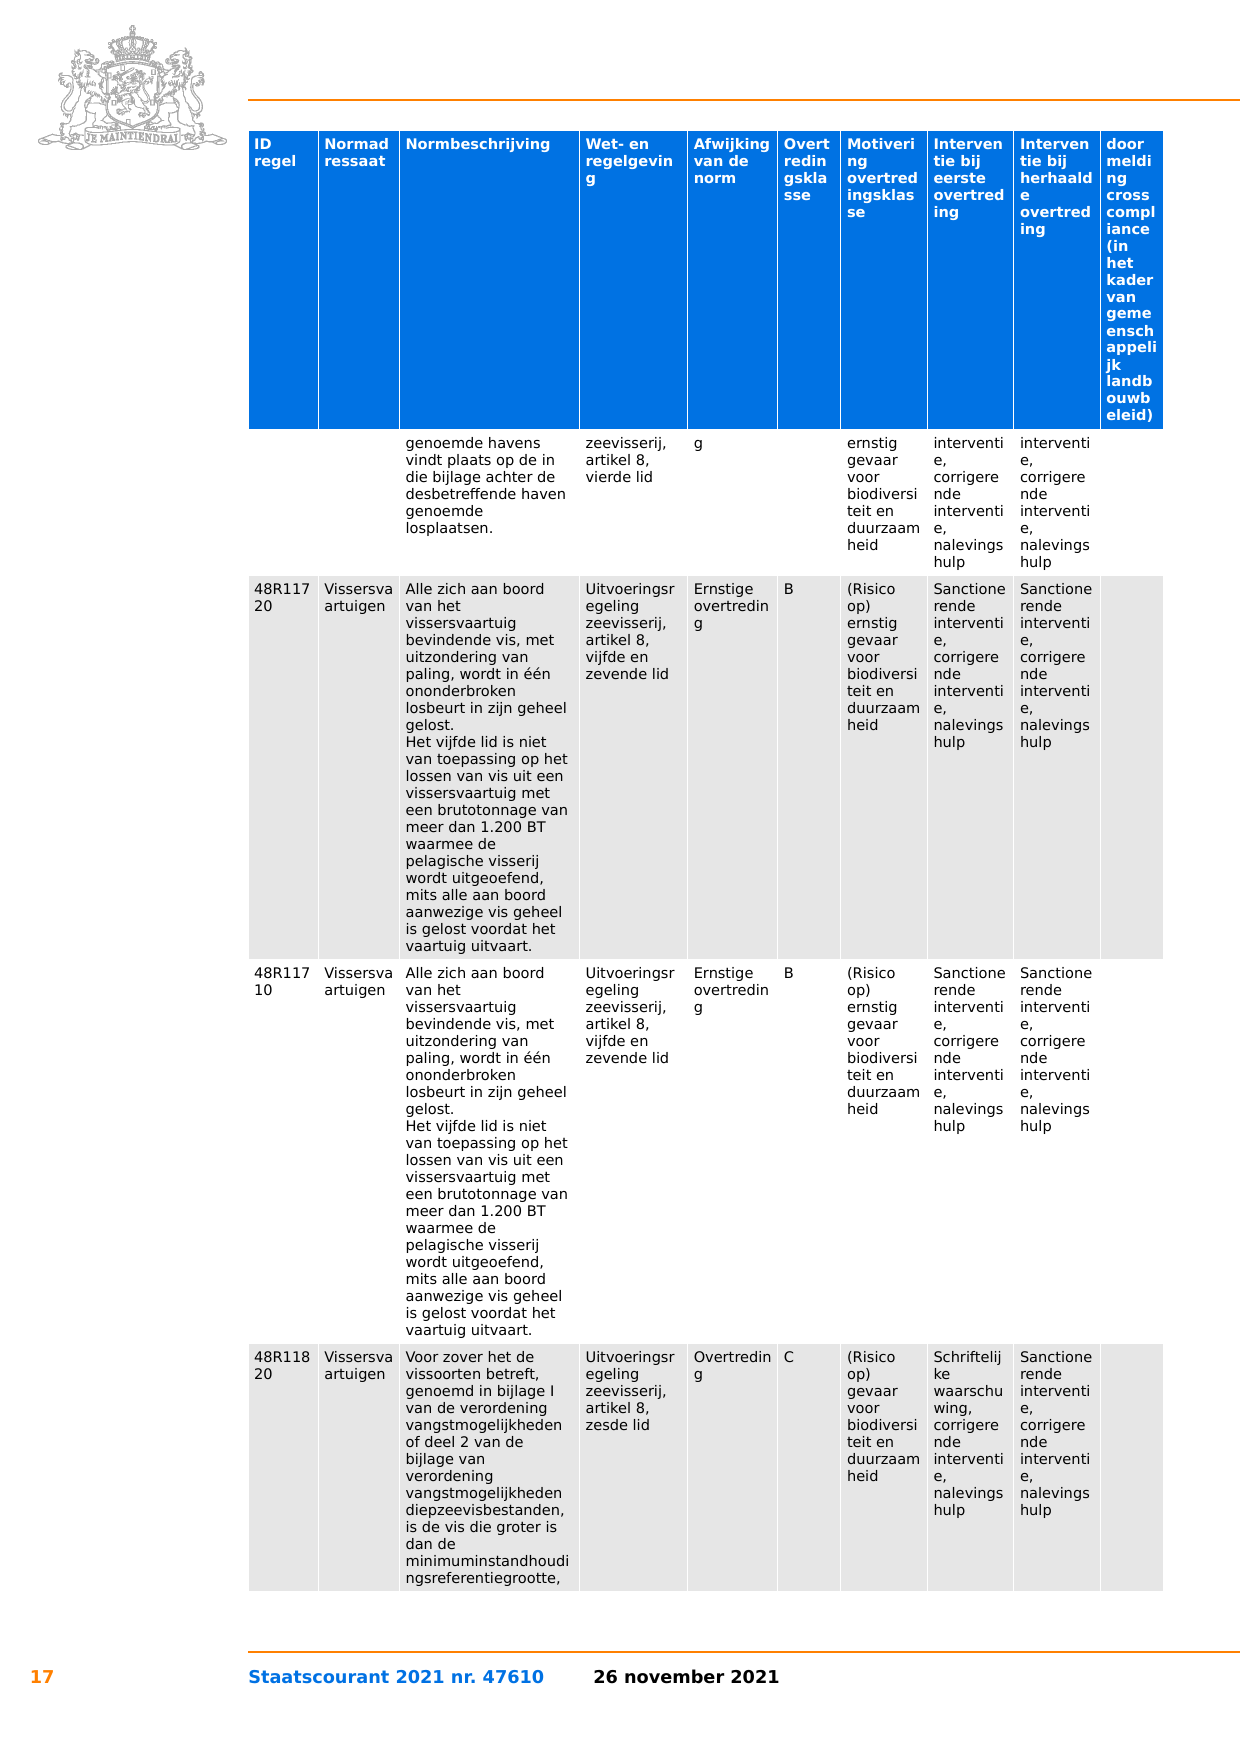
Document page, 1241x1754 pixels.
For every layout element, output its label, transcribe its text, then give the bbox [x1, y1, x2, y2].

table_header Normadressaat [319, 131, 399, 429]
table_header Afwijking van de norm [688, 131, 777, 429]
table_cell interventie, corrigerende interventie, nalevingshulp [1014, 430, 1100, 575]
table_cell Uitvoeringsregeling zeevisserij, artikel 8, zesde lid [580, 1344, 687, 1591]
table_cell Sanctionerende interventie, corrigerende interventie, nalevingshulp [1014, 576, 1100, 959]
table_cell Vissersvaartuigen [319, 1344, 399, 1591]
table_cell ernstig gevaar voor biodiversiteit en duurzaamheid [841, 430, 927, 575]
table_header Normbeschrijving [400, 131, 579, 429]
table_cell interventie, corrigerende interventie, nalevingshulp [928, 430, 1013, 575]
table_cell Uitvoeringsregeling zeevisserij, artikel 8, vijfde en zevende lid [580, 960, 687, 1343]
table_cell Sanctionerende interventie, corrigerende interventie, nalevingshulp [928, 576, 1013, 959]
table_cell [1101, 1344, 1163, 1591]
table_cell Alle zich aan boord van het vissersvaartuig bevindende vis, met uitzondering van paling, wordt in één ononderbroken losbeurt in zijn geheel gelost. Het vijfde lid is niet van toepassing op het lossen van vis uit een vissersvaartuig met een brutotonnage van meer dan 1.200 BT waarmee de pelagische visserij wordt uitgeoefend, mits alle aan boord aanwezige vis geheel is gelost voordat het vaartuig uitvaart. [400, 960, 579, 1343]
table_cell Voor zover het de vissoorten betreft, genoemd in bijlage I van de verordening vangstmogelijkheden of deel 2 van de bijlage van verordening vangstmogelijkheden diepzeevisbestanden, is de vis die groter is dan de minimuminstandhoudingsreferentiegrootte, [400, 1344, 579, 1591]
table_cell 48R11710 [249, 960, 318, 1343]
table_cell [1101, 960, 1163, 1343]
table_header ID regel [249, 131, 318, 429]
table_cell [249, 430, 318, 575]
table_cell (Risico op) ernstig gevaar voor biodiversiteit en duurzaamheid [841, 576, 927, 959]
table_header Interventie bij eerste overtreding [928, 131, 1013, 429]
table_cell Sanctionerende interventie, corrigerende interventie, nalevingshulp [1014, 960, 1100, 1343]
table_cell 48R11820 [249, 1344, 318, 1591]
picture [38, 25, 227, 150]
table_header Interventie bij herhaalde overtreding [1014, 131, 1100, 429]
table_cell Sanctionerende interventie, corrigerende interventie, nalevingshulp [1014, 1344, 1100, 1591]
table_cell C [778, 1344, 840, 1591]
table_cell genoemde havens vindt plaats op de in die bijlage achter de desbetreffende haven genoemde losplaatsen. [400, 430, 579, 575]
table_cell Vissersvaartuigen [319, 576, 399, 959]
table_cell (Risico op) gevaar voor biodiversiteit en duurzaamheid [841, 1344, 927, 1591]
table_header doormelding cross compliance (in het kader van gemeenschappelijk landbouwbeleid) [1101, 131, 1163, 429]
table_cell Ernstige overtreding [688, 960, 777, 1343]
table_header Wet- en regelgeving [580, 131, 687, 429]
table_cell B [778, 576, 840, 959]
table_cell [1101, 430, 1163, 575]
table_cell g [688, 430, 777, 575]
table_cell Ernstige overtreding [688, 576, 777, 959]
table_cell Sanctionerende interventie, corrigerende interventie, nalevingshulp [928, 960, 1013, 1343]
table_cell zeevisserij, artikel 8, vierde lid [580, 430, 687, 575]
table_cell Overtreding [688, 1344, 777, 1591]
table_cell [319, 430, 399, 575]
table_cell 48R11720 [249, 576, 318, 959]
table_cell B [778, 960, 840, 1343]
table_cell Vissersvaartuigen [319, 960, 399, 1343]
table_header Motivering overtredingsklasse [841, 131, 927, 429]
table_cell Schriftelijke waarschuwing, corrigerende interventie, nalevingshulp [928, 1344, 1013, 1591]
table_cell Alle zich aan boord van het vissersvaartuig bevindende vis, met uitzondering van paling, wordt in één ononderbroken losbeurt in zijn geheel gelost. Het vijfde lid is niet van toepassing op het lossen van vis uit een vissersvaartuig met een brutotonnage van meer dan 1.200 BT waarmee de pelagische visserij wordt uitgeoefend, mits alle aan boord aanwezige vis geheel is gelost voordat het vaartuig uitvaart. [400, 576, 579, 959]
table_header Overtredingsklasse [778, 131, 840, 429]
table_cell [778, 430, 840, 575]
table_cell (Risico op) ernstig gevaar voor biodiversiteit en duurzaamheid [841, 960, 927, 1343]
table_cell Uitvoeringsregeling zeevisserij, artikel 8, vijfde en zevende lid [580, 576, 687, 959]
table_cell [1101, 576, 1163, 959]
